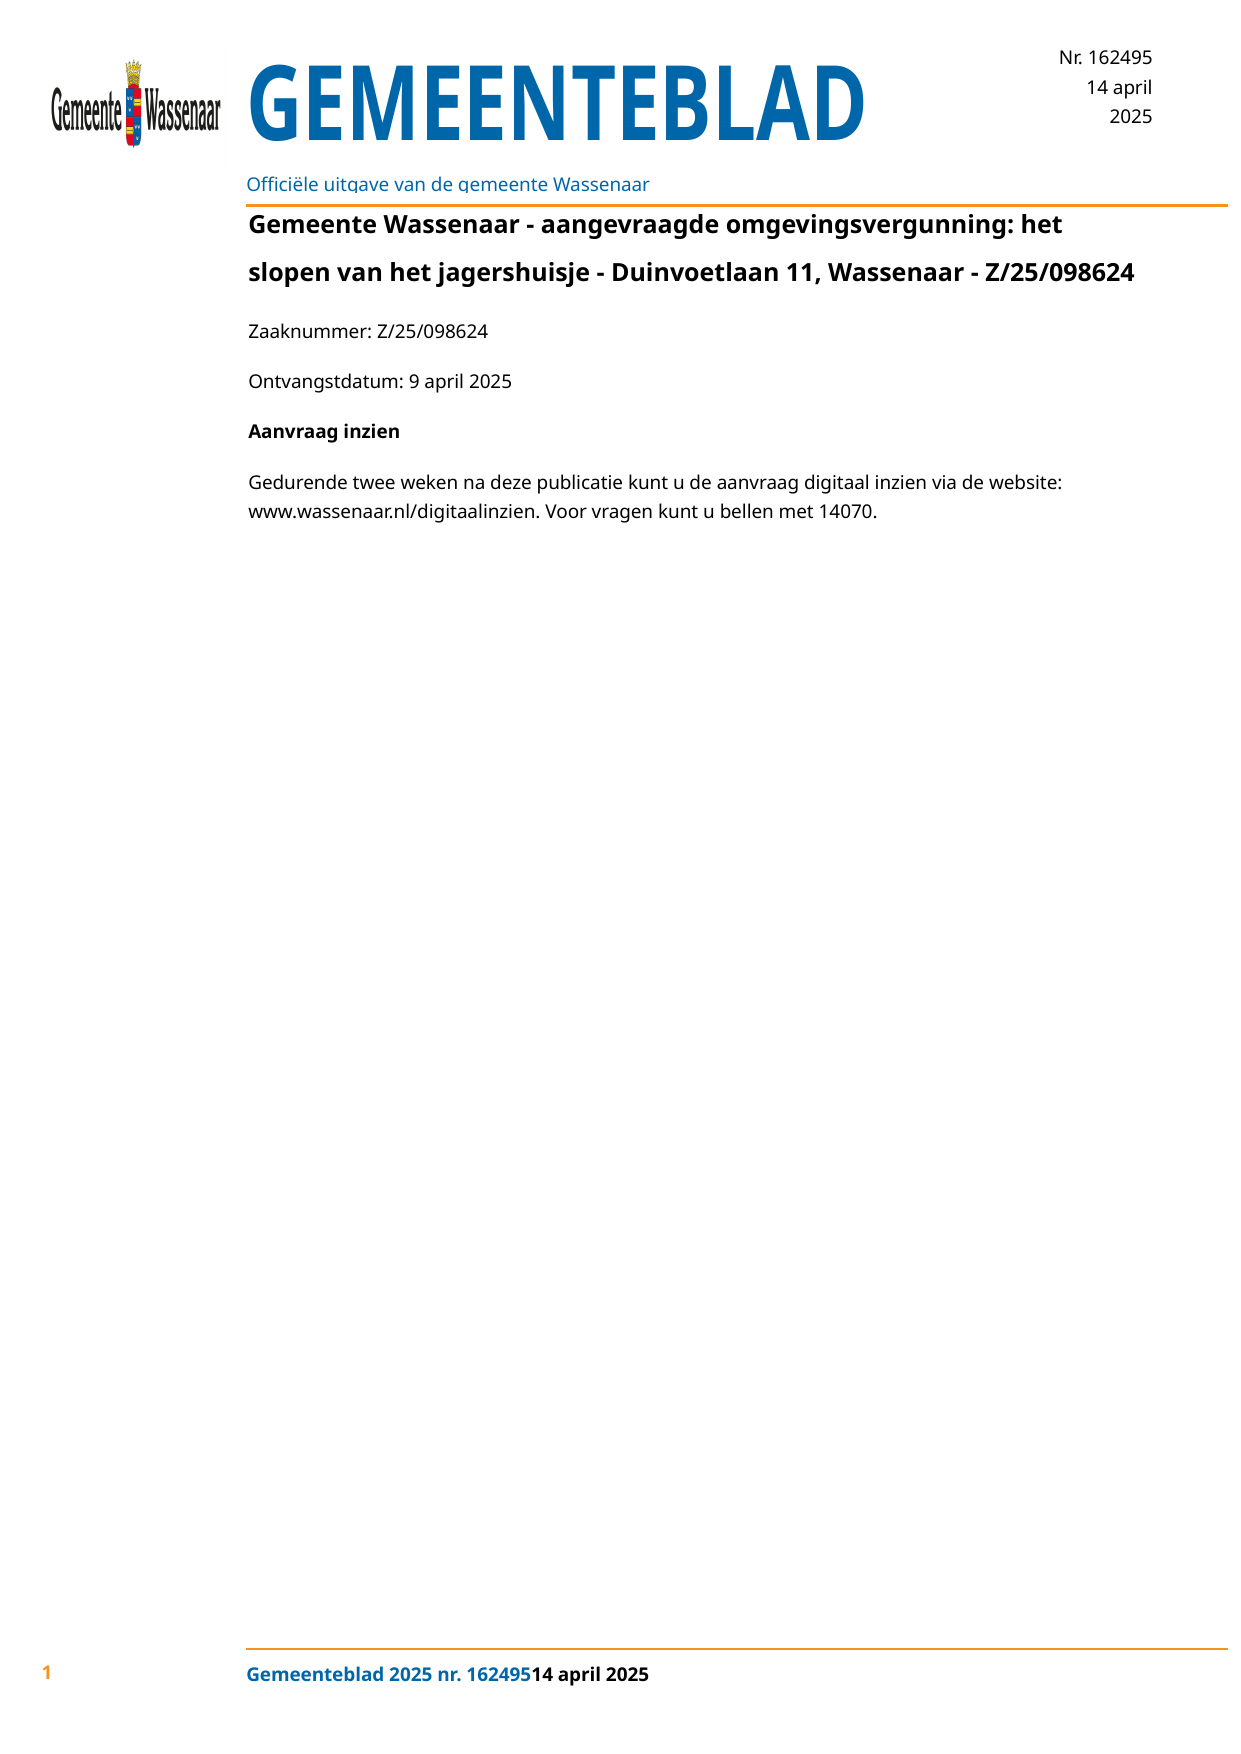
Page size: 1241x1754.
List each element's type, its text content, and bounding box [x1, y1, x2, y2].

text Gedurende twee weken na deze publicatie kunt u de aanvraag digitaal inzien via de website: www.wassenaar.nl/digitaalinzien. Voor vragen kunt u bellen met 14070. [248, 469, 1152, 524]
text Gemeente Wassenaar - aangevraagde omgevingsvergunning: het slopen van het jagershuisje - Duinvoetlaan 11, Wassenaar - Z/25/098624 [248, 207, 1152, 288]
text Aanvraag inzien [248, 419, 1152, 444]
text Zaaknummer: Z/25/098624 [248, 318, 1152, 344]
picture [41, 47, 231, 172]
text Ontvangstdatum: 9 april 2025 [248, 368, 1152, 394]
